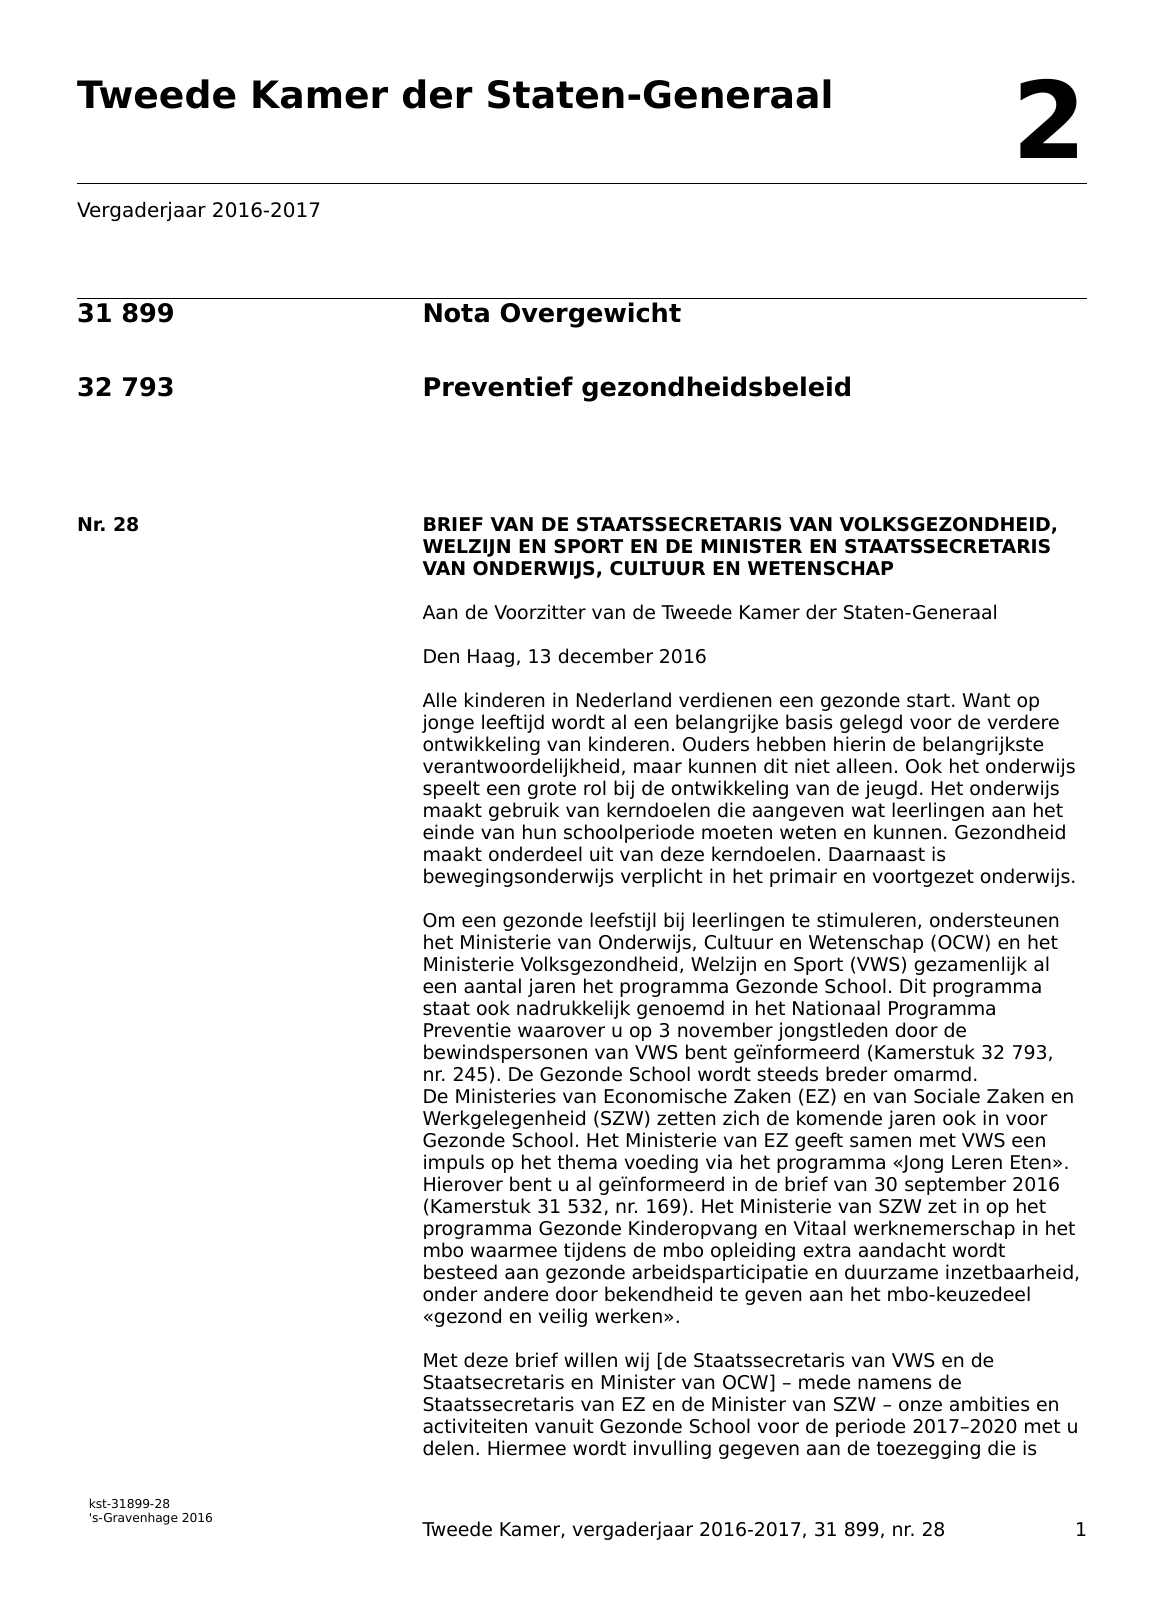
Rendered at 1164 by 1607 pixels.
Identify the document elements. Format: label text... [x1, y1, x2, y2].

table_header Tweede Kamer der Staten-Generaal [77, 59, 886, 183]
subtitle 32 793 Preventief gezondheidsbeleid [77, 373, 1087, 403]
table_cell Vergaderjaar 2016-2017 [77, 184, 1087, 298]
text Alle kinderen in Nederland verdienen een gezonde start. Want op jonge leeftijd wordt al een belangrijke basis gelegd voor de verdere ontwikkeling van kinderen. Ouders hebben hierin de belangrijkste verantwoordelijkheid, maar kunnen dit niet alleen. Ook het onderwijs speelt een grote rol bij de ontwikkeling van de jeugd. Het onderwijs maakt gebruik van kerndoelen die aangeven wat leerlingen aan het einde van hun schoolperiode moeten weten en kunnen. Gezondheid maakt onderdeel uit van deze kerndoelen. Daarnaast is bewegingsonderwijs verplicht in het primair en voortgezet onderwijs. [422, 690, 1087, 888]
text kst-31899-28 [88, 1497, 323, 1511]
text Om een gezonde leefstijl bij leerlingen te stimuleren, ondersteunen het Ministerie van Onderwijs, Cultuur en Wetenschap (OCW) en het Ministerie Volksgezondheid, Welzijn en Sport (VWS) gezamenlijk al een aantal jaren het programma Gezonde School. Dit programma staat ook nadrukkelijk genoemd in het Nationaal Programma Preventie waarover u op 3 november jongstleden door de bewindspersonen van VWS bent geïnformeerd (Kamerstuk 32 793, nr. 245). De Gezonde School wordt steeds breder omarmd. [422, 910, 1087, 1086]
subtitle Nr. 28 BRIEF VAN DE STAATSSECRETARIS VAN VOLKSGEZONDHEID, WELZIJN EN SPORT EN DE MINISTER EN STAATSSECRETARIS VAN ONDERWIJS, CULTUUR EN WETENSCHAP [77, 514, 1087, 580]
text Met deze brief willen wij [de Staatssecretaris van VWS en de Staatsecretaris en Minister van OCW] – mede namens de Staatssecretaris van EZ en de Minister van SZW – onze ambities en activiteiten vanuit Gezonde School voor de periode 2017–2020 met u delen. Hiermee wordt invulling gegeven aan de toezegging die is [422, 1350, 1087, 1460]
table_header 2 [886, 59, 1087, 183]
text Aan de Voorzitter van de Tweede Kamer der Staten-Generaal [422, 602, 1087, 624]
text Den Haag, 13 december 2016 [422, 646, 1087, 668]
subtitle 31 899 Nota Overgewicht [77, 299, 1087, 329]
text 's-Gravenhage 2016 [88, 1511, 323, 1525]
text De Ministeries van Economische Zaken (EZ) en van Sociale Zaken en Werkgelegenheid (SZW) zetten zich de komende jaren ook in voor Gezonde School. Het Ministerie van EZ geeft samen met VWS een impuls op het thema voeding via het programma «Jong Leren Eten». Hierover bent u al geïnformeerd in de brief van 30 september 2016 (Kamerstuk 31 532, nr. 169). Het Ministerie van SZW zet in op het programma Gezonde Kinderopvang en Vitaal werknemerschap in het mbo waarmee tijdens de mbo opleiding extra aandacht wordt besteed aan gezonde arbeidsparticipatie en duurzame inzetbaarheid, onder andere door bekendheid te geven aan het mbo-keuzedeel «gezond en veilig werken». [422, 1086, 1087, 1328]
